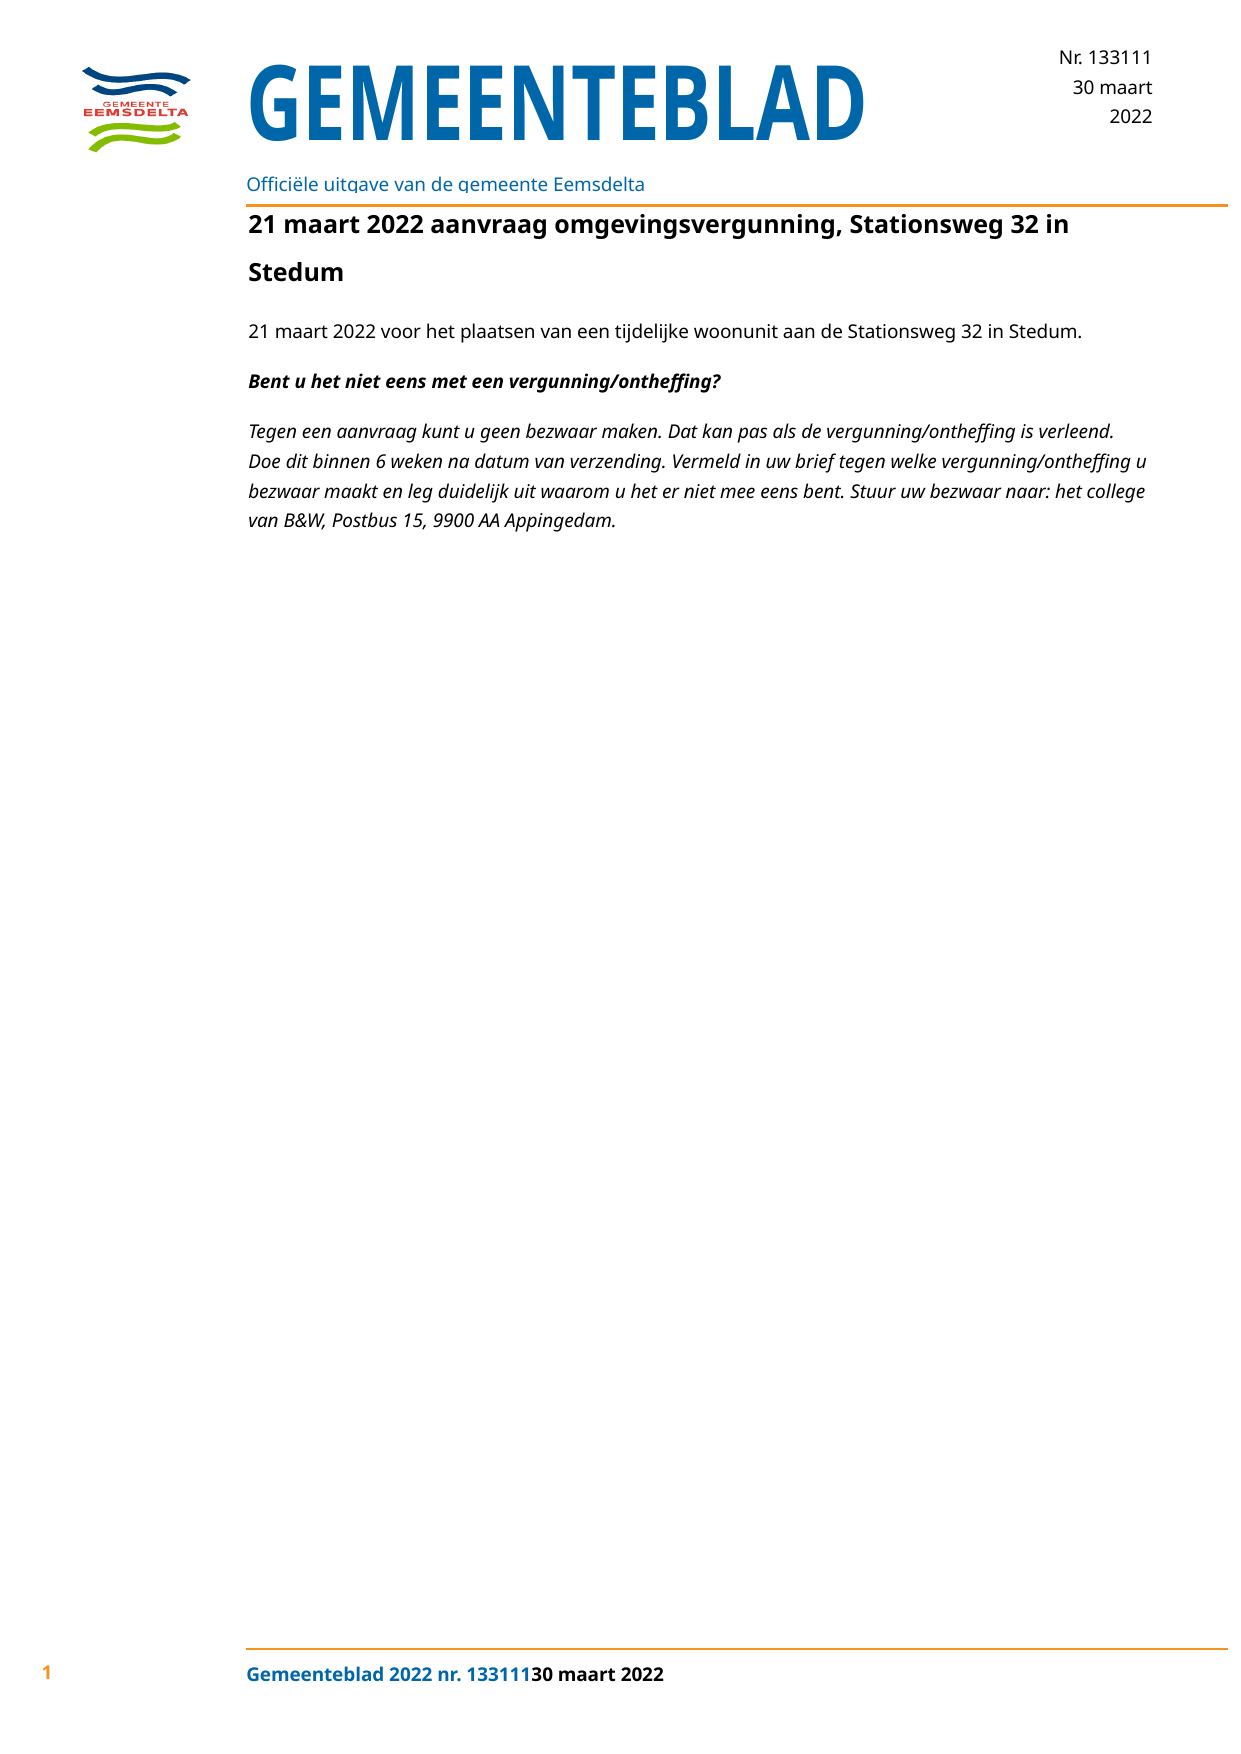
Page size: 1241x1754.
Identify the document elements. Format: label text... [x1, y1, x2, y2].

text 21 maart 2022 voor het plaatsen van een tijdelijke woonunit aan de Stationsweg 32 in Stedum. [248, 318, 1152, 344]
text 21 maart 2022 aanvraag omgevingsvergunning, Stationsweg 32 in Stedum [248, 207, 1152, 288]
text Tegen een aanvraag kunt u geen bezwaar maken. Dat kan pas als de vergunning/ontheffing is verleend. Doe dit binnen 6 weken na datum van verzending. Vermeld in uw brief tegen welke vergunning/ontheffing u bezwaar maakt en leg duidelijk uit waarom u het er niet mee eens bent. Stuur uw bezwaar naar: het college van B&W, Postbus 15, 9900 AA Appingedam. [248, 419, 1152, 533]
picture [41, 47, 231, 172]
text Bent u het niet eens met een vergunning/ontheffing? [248, 368, 1152, 394]
